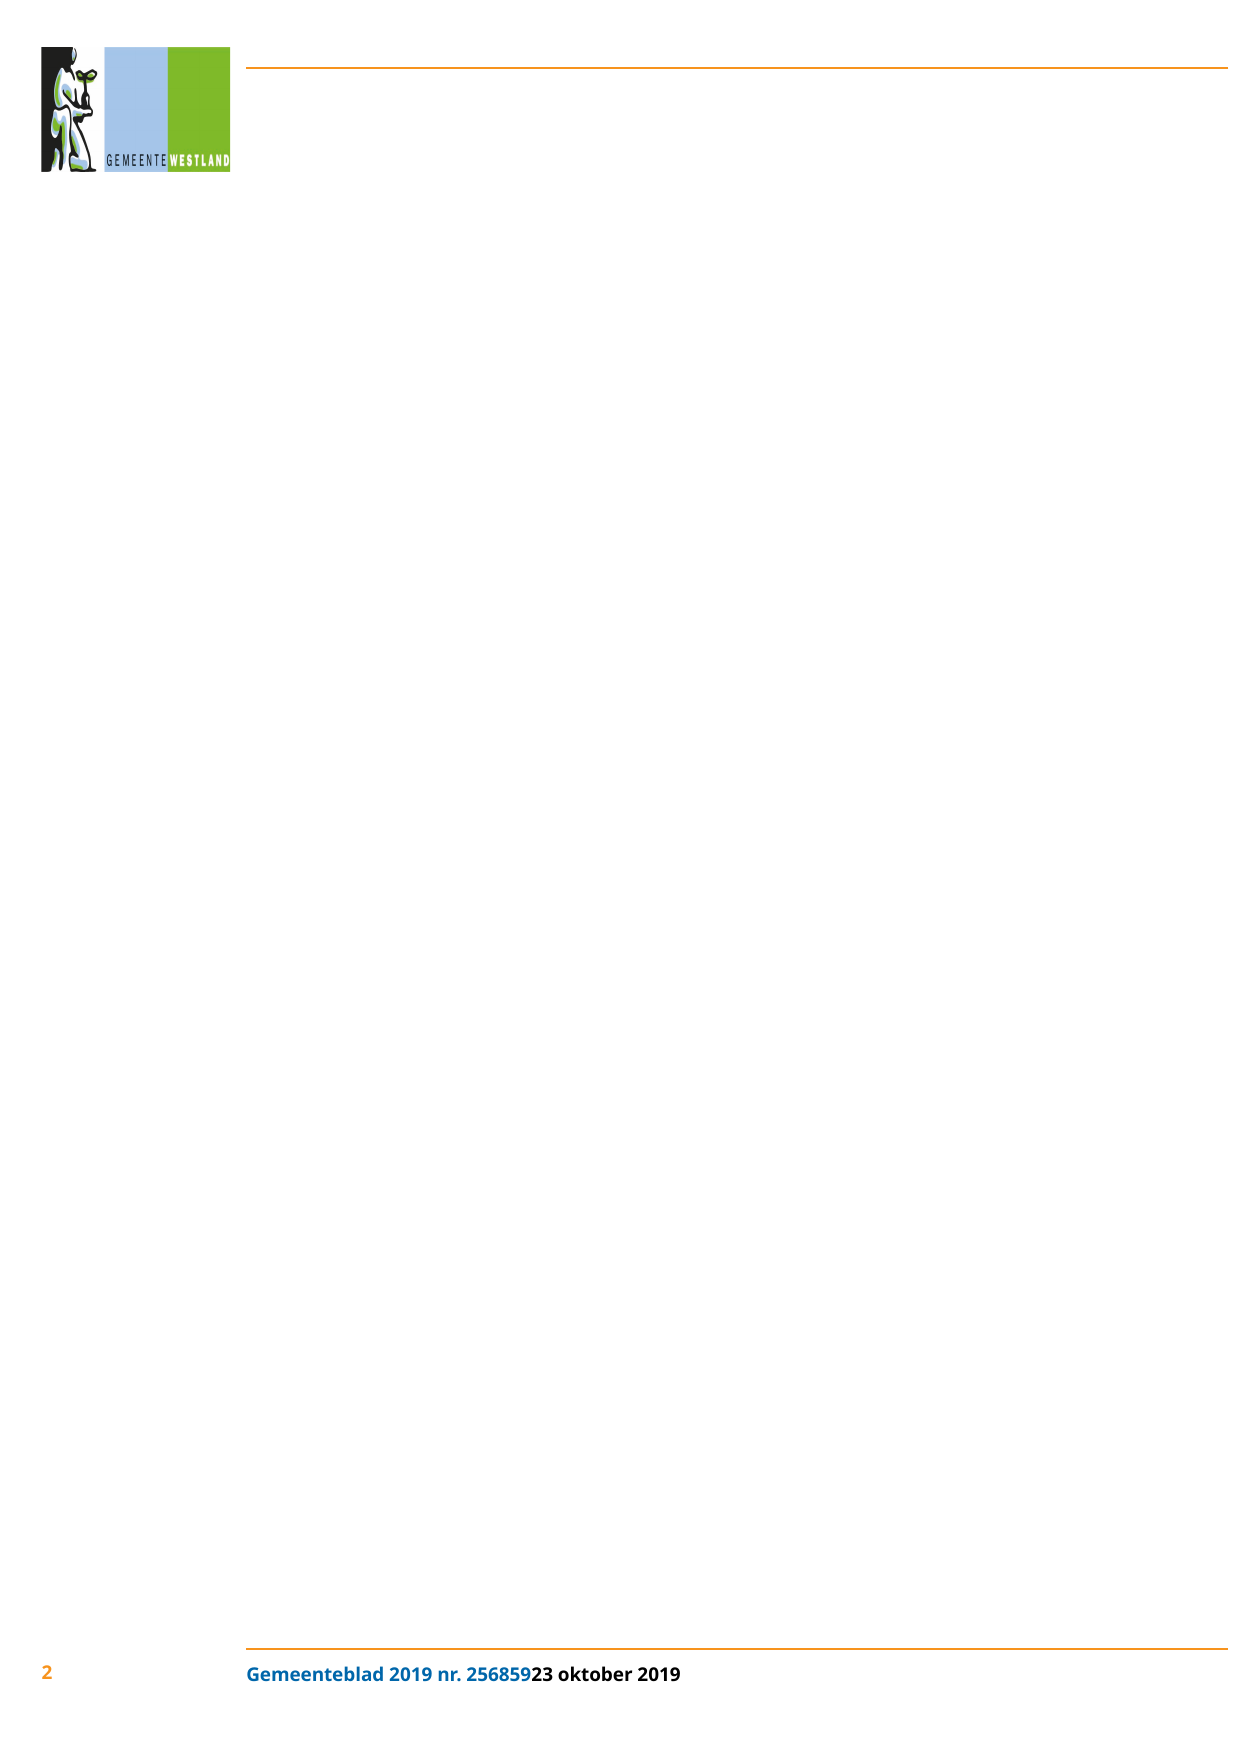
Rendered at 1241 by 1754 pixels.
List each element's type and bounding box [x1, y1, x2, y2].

picture [41, 47, 231, 172]
